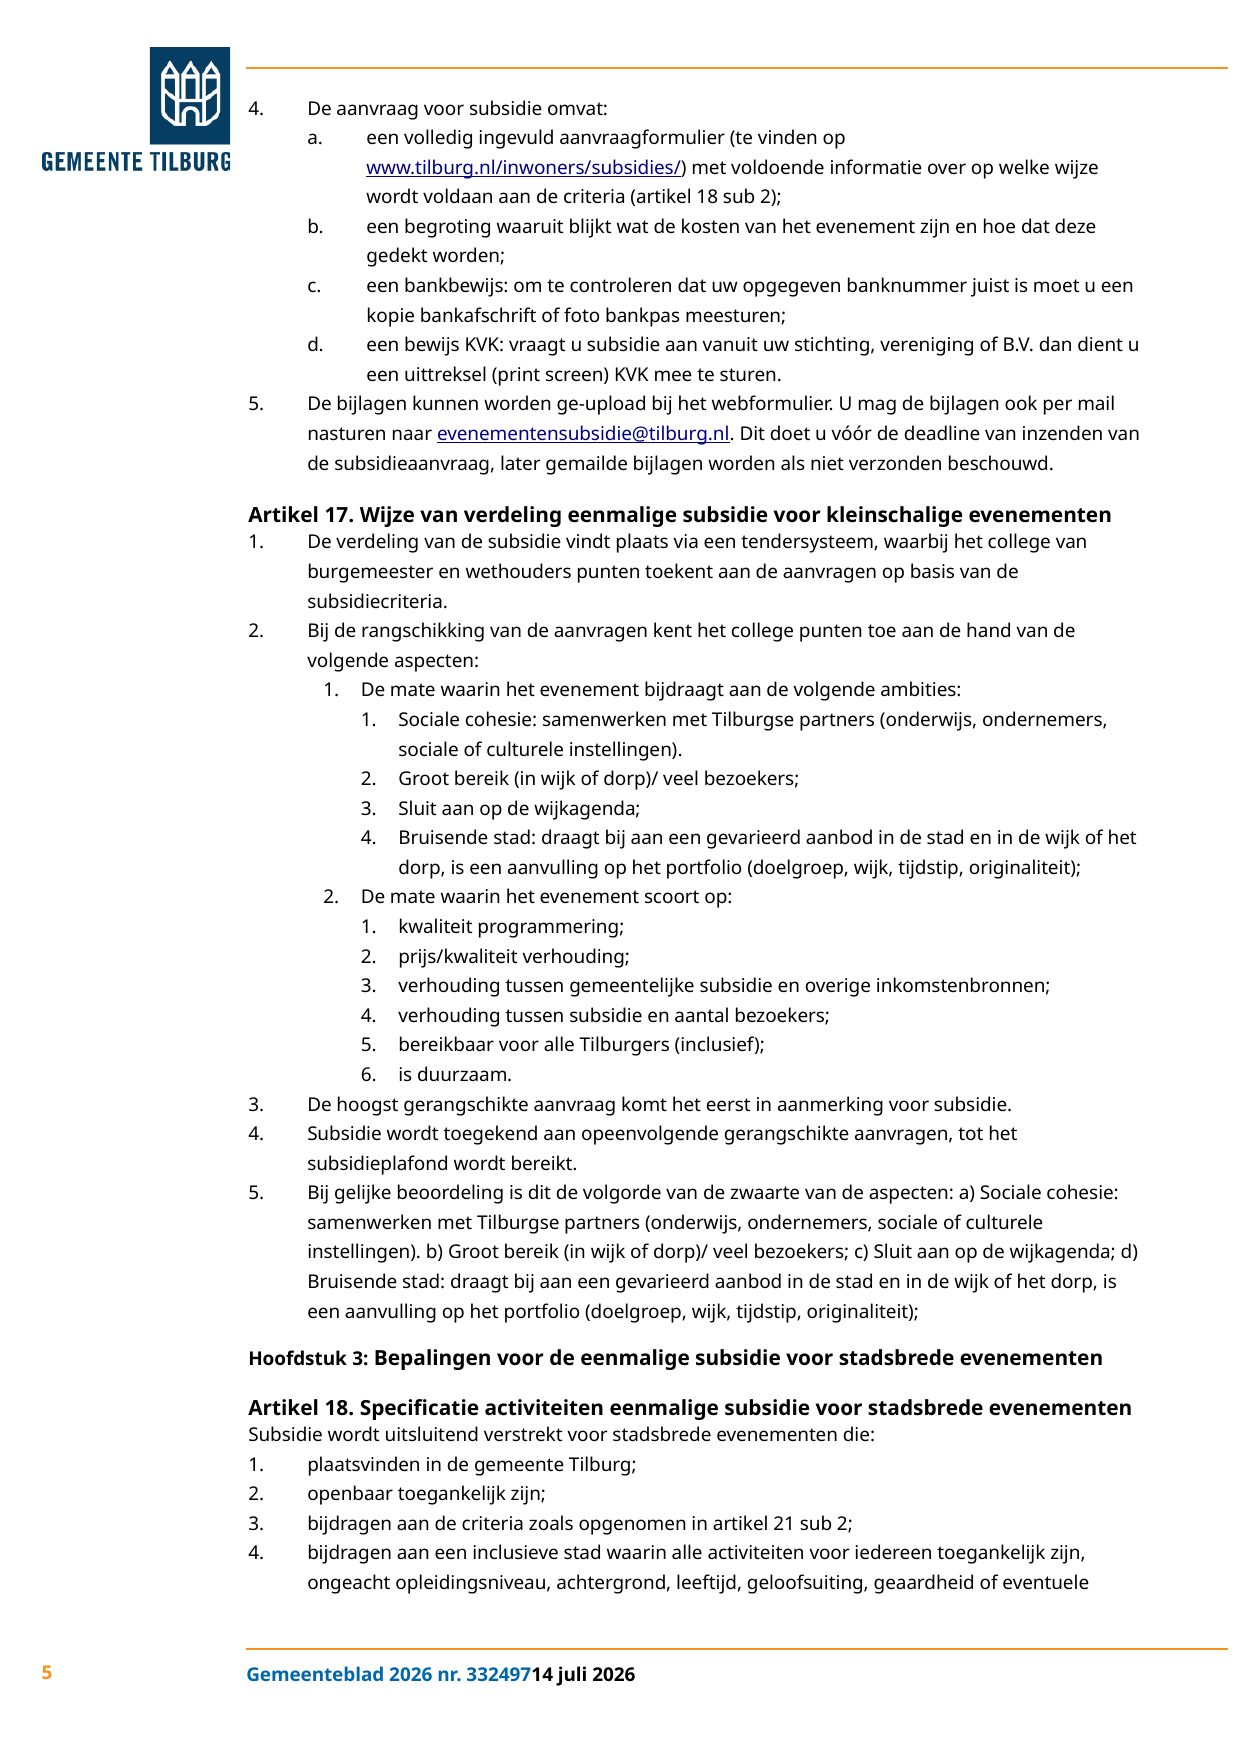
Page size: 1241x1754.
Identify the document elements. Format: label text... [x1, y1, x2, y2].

text Artikel 17. Wijze van verdeling eenmalige subsidie voor kleinschalige evenementen [248, 500, 1152, 529]
list plaatsvinden in de gemeente Tilburg; [248, 1451, 1152, 1476]
list bereikbaar voor alle Tilburgers (inclusief); [361, 1032, 1152, 1057]
list Sluit aan op de wijkagenda; [361, 795, 1152, 821]
text Subsidie wordt uitsluitend verstrekt voor stadsbrede evenementen die: [248, 1421, 1152, 1447]
list verhouding tussen gemeentelijke subsidie en overige inkomstenbronnen; [361, 972, 1152, 998]
list kwaliteit programmering; [361, 913, 1152, 939]
list een volledig ingevuld aanvraagformulier (te vinden op www.tilburg.nl/inwoners/subsidies/) met voldoende informatie over op welke wijze wordt voldaan aan de criteria (artikel 18 sub 2); [307, 124, 1152, 209]
list De bijlagen kunnen worden ge-upload bij het webformulier. U mag de bijlagen ook per mail nasturen naar evenementensubsidie@tilburg.nl. Dit doet u vóór de deadline van inzenden van de subsidieaanvraag, later gemailde bijlagen worden als niet verzonden beschouwd. [248, 391, 1152, 476]
list De mate waarin het evenement bijdraagt aan de volgende ambities: [323, 677, 1152, 702]
list openbaar toegankelijk zijn; [248, 1480, 1152, 1506]
list Groot bereik (in wijk of dorp)/ veel bezoekers; [361, 765, 1152, 791]
list Bij de rangschikking van de aanvragen kent het college punten toe aan de hand van de volgende aspecten: [248, 617, 1152, 673]
list prijs/kwaliteit verhouding; [361, 943, 1152, 968]
list Bruisende stad: draagt bij aan een gevarieerd aanbod in de stad en in de wijk of het dorp, is een aanvulling op het portfolio (doelgroep, wijk, tijdstip, originaliteit); [361, 824, 1152, 880]
list bijdragen aan een inclusieve stad waarin alle activiteiten voor iedereen toegankelijk zijn, ongeacht opleidingsniveau, achtergrond, leeftijd, geloofsuiting, geaardheid of eventuele [248, 1539, 1152, 1595]
list een begroting waaruit blijkt wat de kosten van het evenement zijn en hoe dat deze gedekt worden; [307, 213, 1152, 268]
list De aanvraag voor subsidie omvat: [248, 95, 1152, 121]
list bijdragen aan de criteria zoals opgenomen in artikel 21 sub 2; [248, 1510, 1152, 1536]
list Sociale cohesie: samenwerken met Tilburgse partners (onderwijs, ondernemers, sociale of culturele instellingen). [361, 706, 1152, 761]
list De hoogst gerangschikte aanvraag komt het eerst in aanmerking voor subsidie. [248, 1091, 1152, 1116]
list een bankbewijs: om te controleren dat uw opgegeven banknummer juist is moet u een kopie bankafschrift of foto bankpas meesturen; [307, 272, 1152, 328]
list De verdeling van de subsidie vindt plaats via een tendersysteem, waarbij het college van burgemeester en wethouders punten toekent aan de aanvragen op basis van de subsidiecriteria. [248, 529, 1152, 613]
text Hoofdstuk 3: Bepalingen voor de eenmalige subsidie voor stadsbrede evenementen [248, 1343, 1152, 1372]
list verhouding tussen subsidie en aantal bezoekers; [361, 1002, 1152, 1028]
text Artikel 18. Specificatie activiteiten eenmalige subsidie voor stadsbrede evenementen [248, 1393, 1152, 1421]
list De mate waarin het evenement scoort op: [323, 884, 1152, 909]
list Subsidie wordt toegekend aan opeenvolgende gerangschikte aanvragen, tot het subsidieplafond wordt bereikt. [248, 1120, 1152, 1176]
list een bewijs KVK: vraagt u subsidie aan vanuit uw stichting, vereniging of B.V. dan dient u een uittreksel (print screen) KVK mee te sturen. [307, 331, 1152, 387]
picture [41, 47, 231, 172]
list Bij gelijke beoordeling is dit de volgorde van de zwaarte van de aspecten: a) Sociale cohesie: samenwerken met Tilburgse partners (onderwijs, ondernemers, sociale of culturele instellingen). b) Groot bereik (in wijk of dorp)/ veel bezoekers; c) Sluit aan op de wijkagenda; d) Bruisende stad: draagt bij aan een gevarieerd aanbod in de stad en in de wijk of het dorp, is een aanvulling op het portfolio (doelgroep, wijk, tijdstip, originaliteit); [248, 1179, 1152, 1323]
list is duurzaam. [361, 1061, 1152, 1087]
